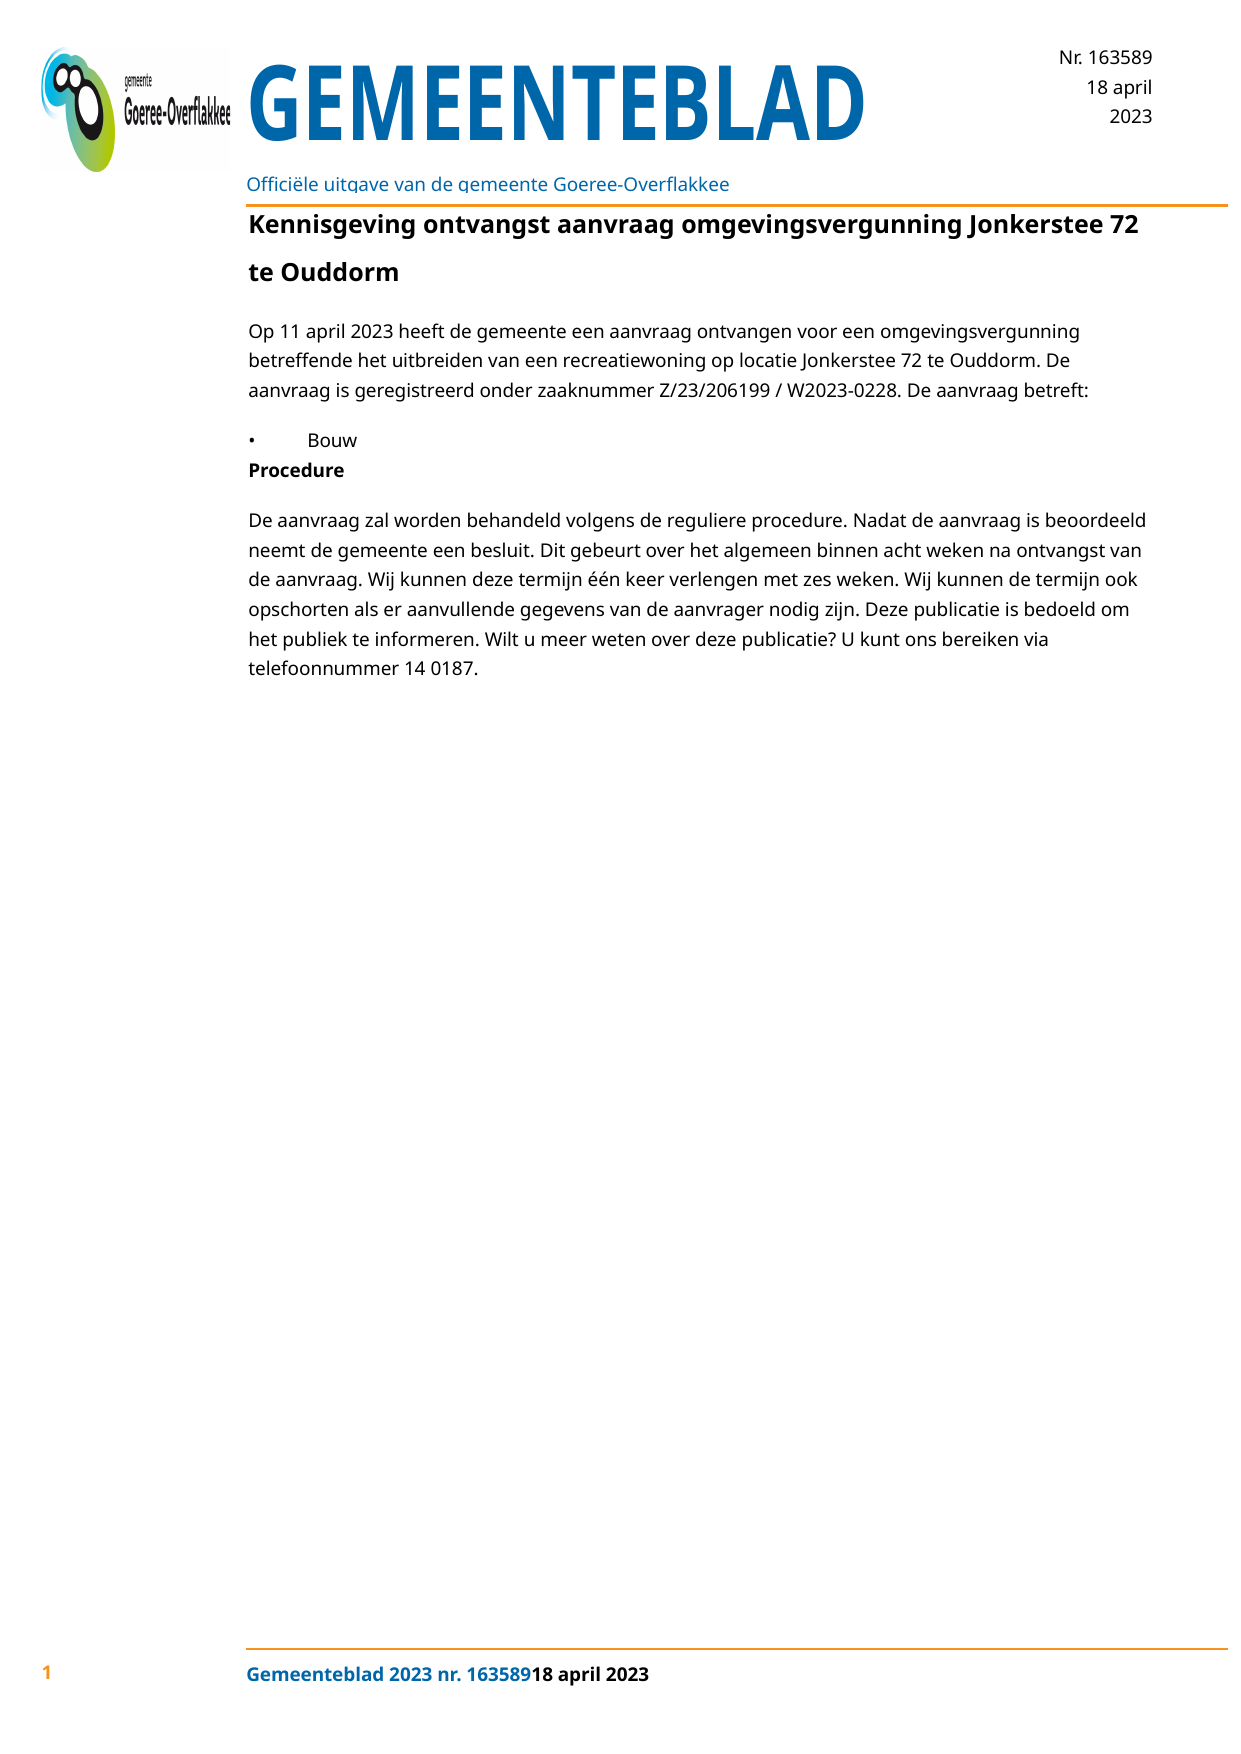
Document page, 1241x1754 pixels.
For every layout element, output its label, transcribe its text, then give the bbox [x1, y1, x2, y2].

text Op 11 april 2023 heeft de gemeente een aanvraag ontvangen voor een omgevingsvergunning betreffende het uitbreiden van een recreatiewoning op locatie Jonkerstee 72 te Ouddorm. De aanvraag is geregistreerd onder zaaknummer Z/23/206199 / W2023-0228. De aanvraag betreft: [248, 318, 1152, 403]
picture [41, 47, 231, 172]
list Bouw [248, 427, 1152, 453]
text Kennisgeving ontvangst aanvraag omgevingsvergunning Jonkerstee 72 te Ouddorm [248, 207, 1152, 288]
text Procedure [248, 457, 1152, 483]
text De aanvraag zal worden behandeld volgens de reguliere procedure. Nadat de aanvraag is beoordeeld neemt de gemeente een besluit. Dit gebeurt over het algemeen binnen acht weken na ontvangst van de aanvraag. Wij kunnen deze termijn één keer verlengen met zes weken. Wij kunnen de termijn ook opschorten als er aanvullende gegevens van de aanvrager nodig zijn. Deze publicatie is bedoeld om het publiek te informeren. Wilt u meer weten over deze publicatie? U kunt ons bereiken via telefoonnummer 14 0187. [248, 507, 1152, 681]
